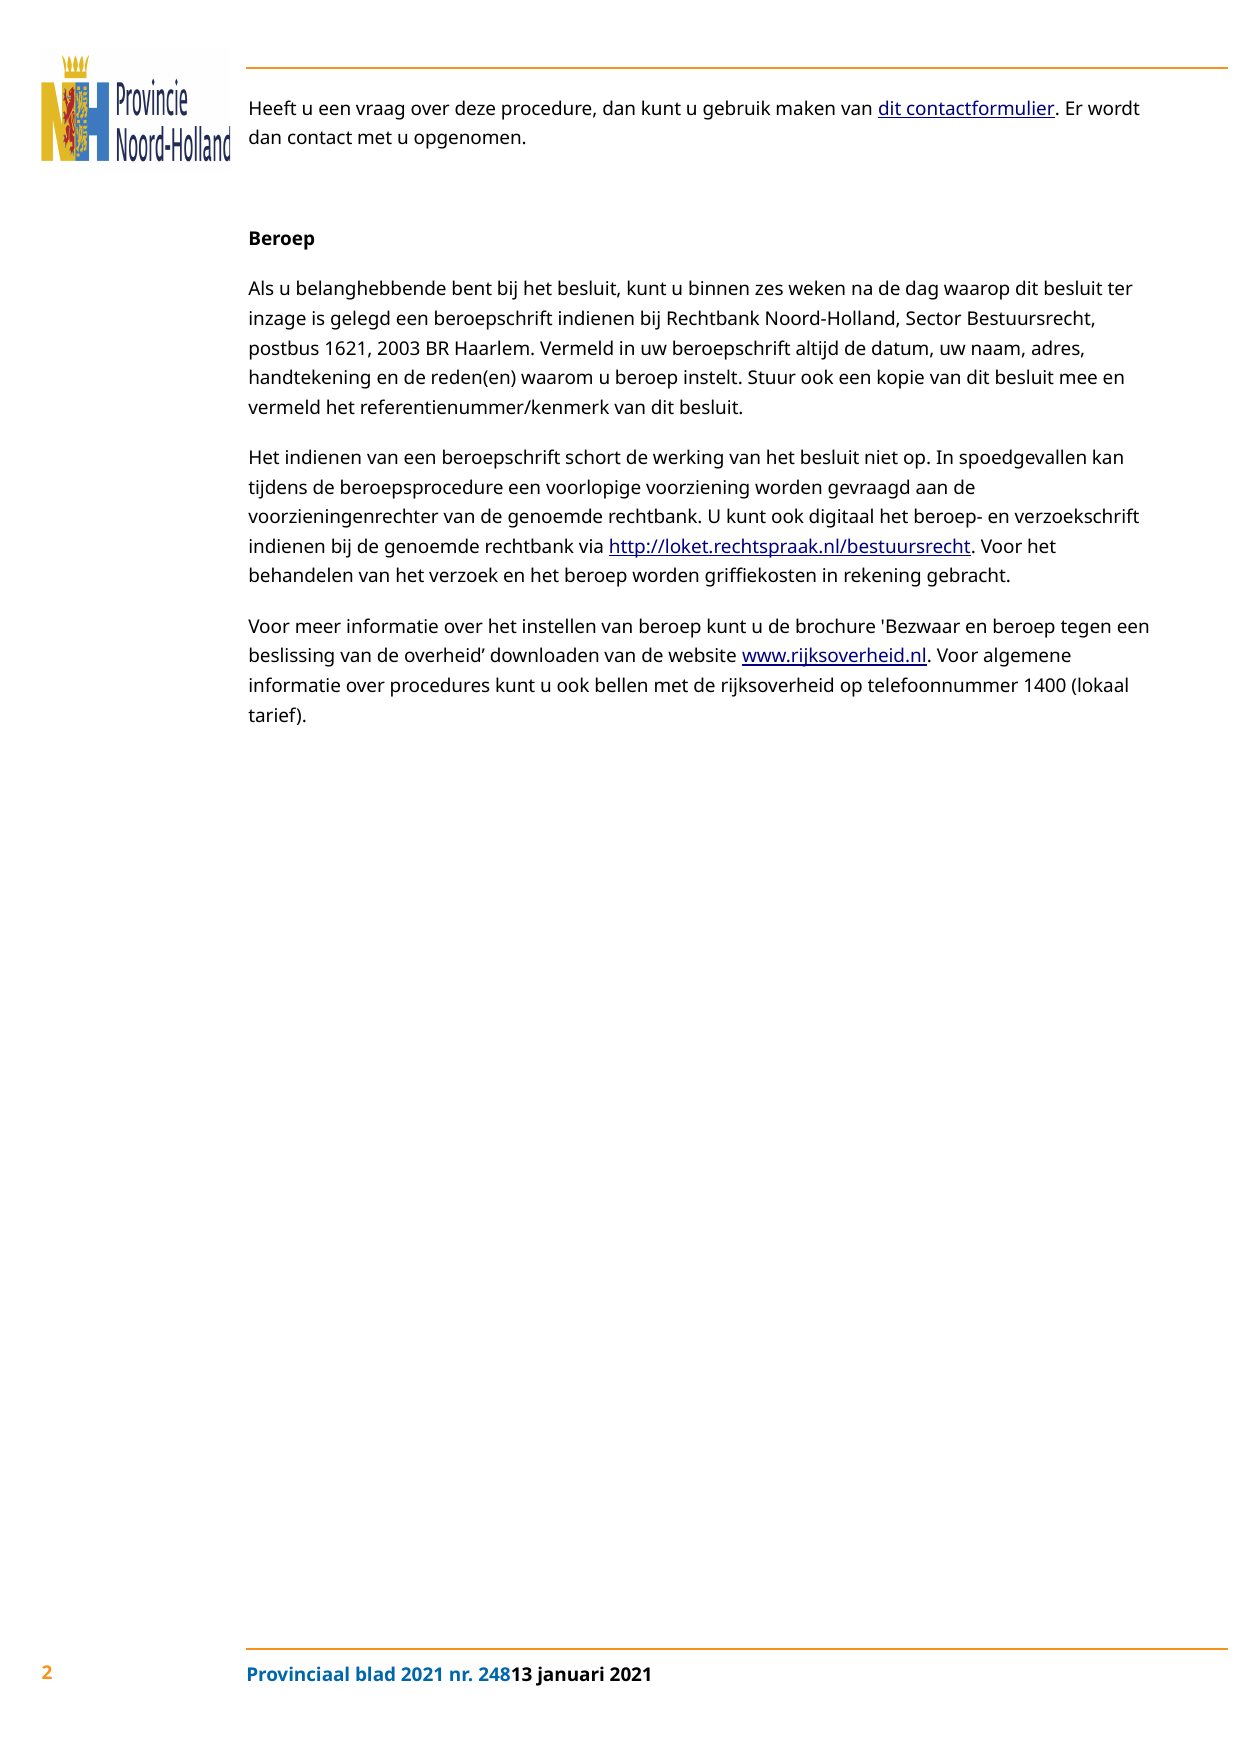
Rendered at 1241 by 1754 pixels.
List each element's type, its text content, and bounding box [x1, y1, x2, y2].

text Voor meer informatie over het instellen van beroep kunt u de brochure 'Bezwaar en beroep tegen een beslissing van de overheid’ downloaden van de website www.rijksoverheid.nl. Voor algemene informatie over procedures kunt u ook bellen met de rijksoverheid op telefoonnummer 1400 (lokaal tarief). [248, 613, 1152, 728]
text Beroep [248, 225, 1152, 251]
text Het indienen van een beroepschrift schort de werking van het besluit niet op. In spoedgevallen kan tijdens de beroepsprocedure een voorlopige voorziening worden gevraagd aan de voorzieningenrechter van de genoemde rechtbank. U kunt ook digitaal het beroep- en verzoekschrift indienen bij de genoemde rechtbank via http://loket.rechtspraak.nl/bestuursrecht. Voor het behandelen van het verzoek en het beroep worden griffiekosten in rekening gebracht. [248, 444, 1152, 588]
text Als u belanghebbende bent bij het besluit, kunt u binnen zes weken na de dag waarop dit besluit ter inzage is gelegd een beroepschrift indienen bij Rechtbank Noord-Holland, Sector Bestuursrecht, postbus 1621, 2003 BR Haarlem. Vermeld in uw beroepschrift altijd de datum, uw naam, adres, handtekening en de reden(en) waarom u beroep instelt. Stuur ook een kopie van dit besluit mee en vermeld het referentienummer/kenmerk van dit besluit. [248, 276, 1152, 420]
text Heeft u een vraag over deze procedure, dan kunt u gebruik maken van dit contactformulier. Er wordt dan contact met u opgenomen. [248, 95, 1152, 150]
picture [41, 47, 231, 172]
